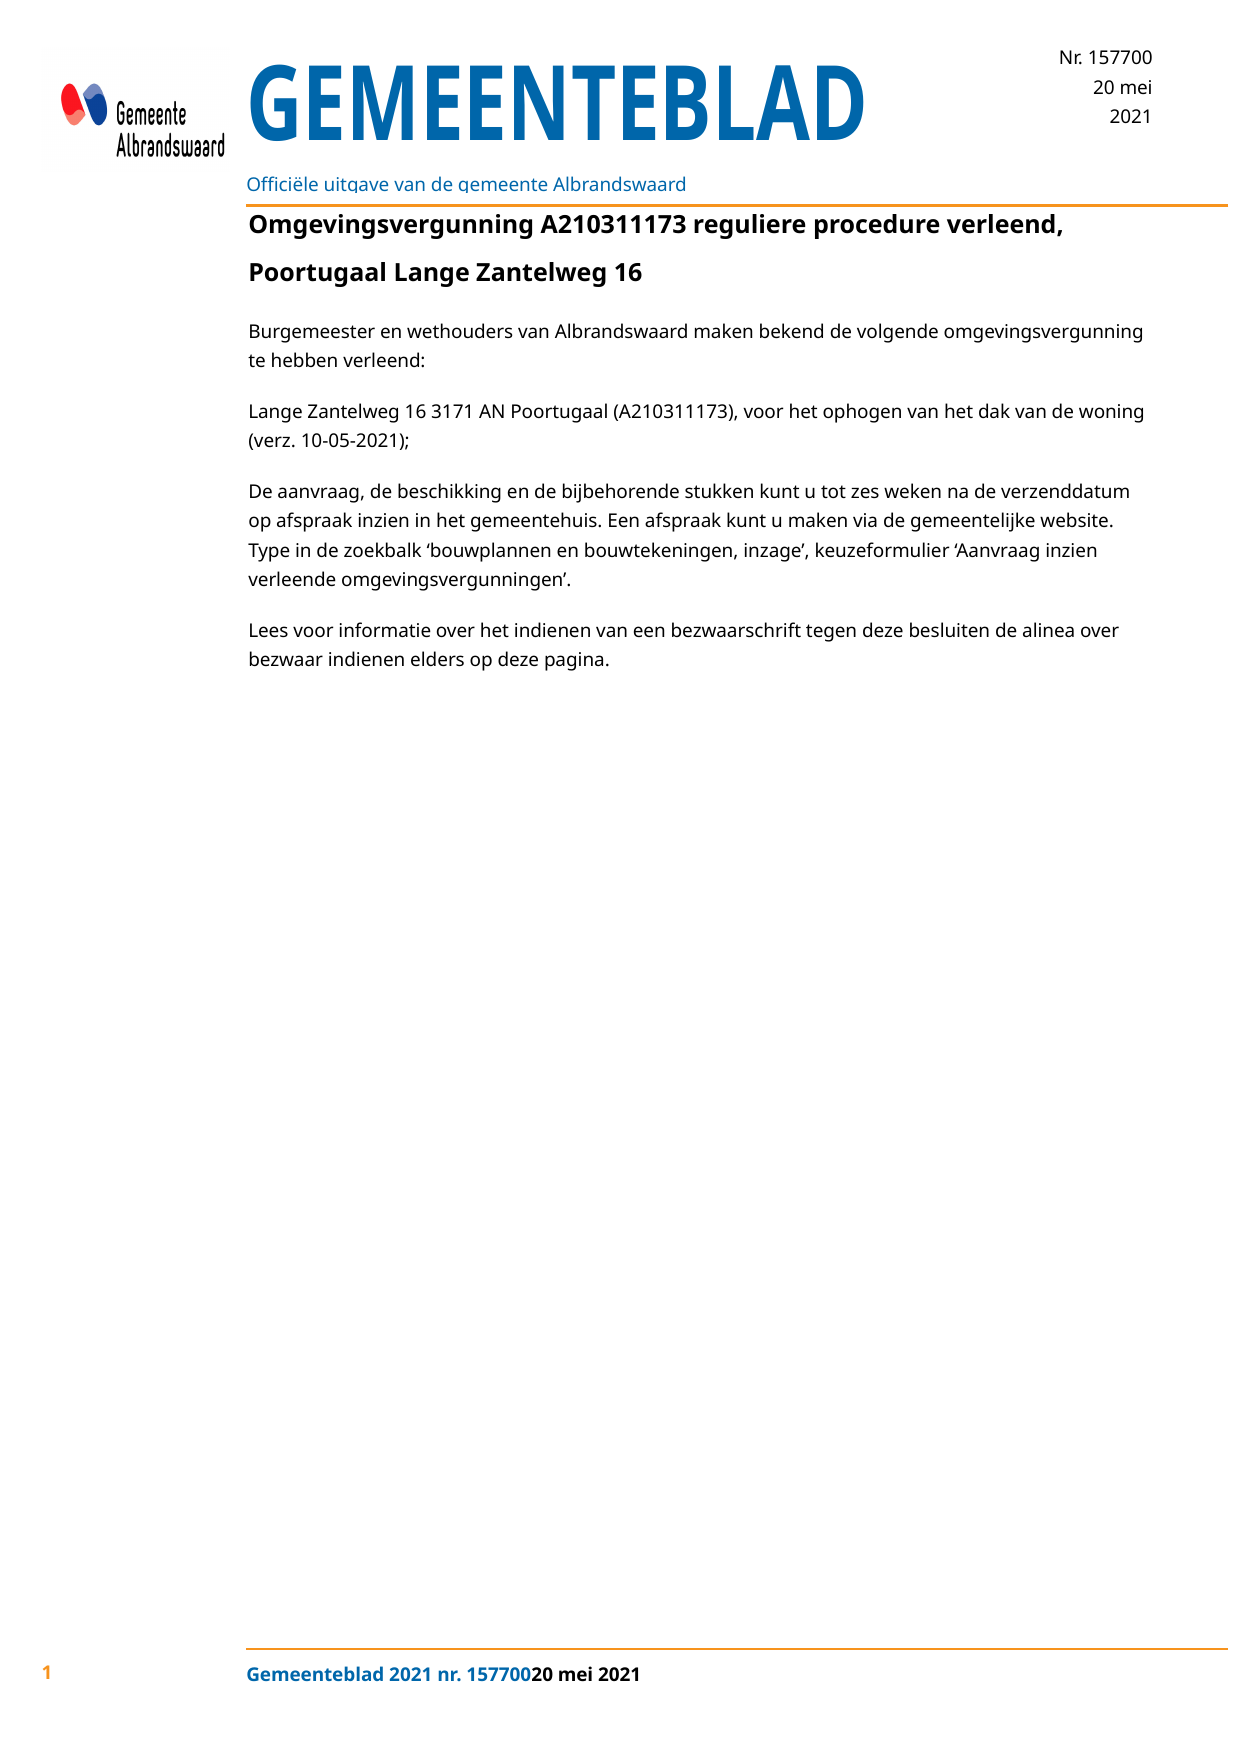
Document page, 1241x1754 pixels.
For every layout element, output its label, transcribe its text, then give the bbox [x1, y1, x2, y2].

text Lees voor informatie over het indienen van een bezwaarschrift tegen deze besluiten de alinea over bezwaar indienen elders op deze pagina. [248, 617, 1152, 672]
text Omgevingsvergunning A210311173 reguliere procedure verleend, Poortugaal Lange Zantelweg 16 [248, 207, 1152, 288]
picture [41, 47, 231, 172]
text Lange Zantelweg 16 3171 AN Poortugaal (A210311173), voor het ophogen van het dak van de woning (verz. 10-05-2021); [248, 398, 1152, 453]
text Burgemeester en wethouders van Albrandswaard maken bekend de volgende omgevingsvergunning te hebben verleend: [248, 318, 1152, 373]
text De aanvraag, de beschikking en de bijbehorende stukken kunt u tot zes weken na de verzenddatum op afspraak inzien in het gemeentehuis. Een afspraak kunt u maken via de gemeentelijke website. Type in de zoekbalk ‘bouwplannen en bouwtekeningen, inzage’, keuzeformulier ‘Aanvraag inzien verleende omgevingsvergunningen’. [248, 478, 1152, 592]
